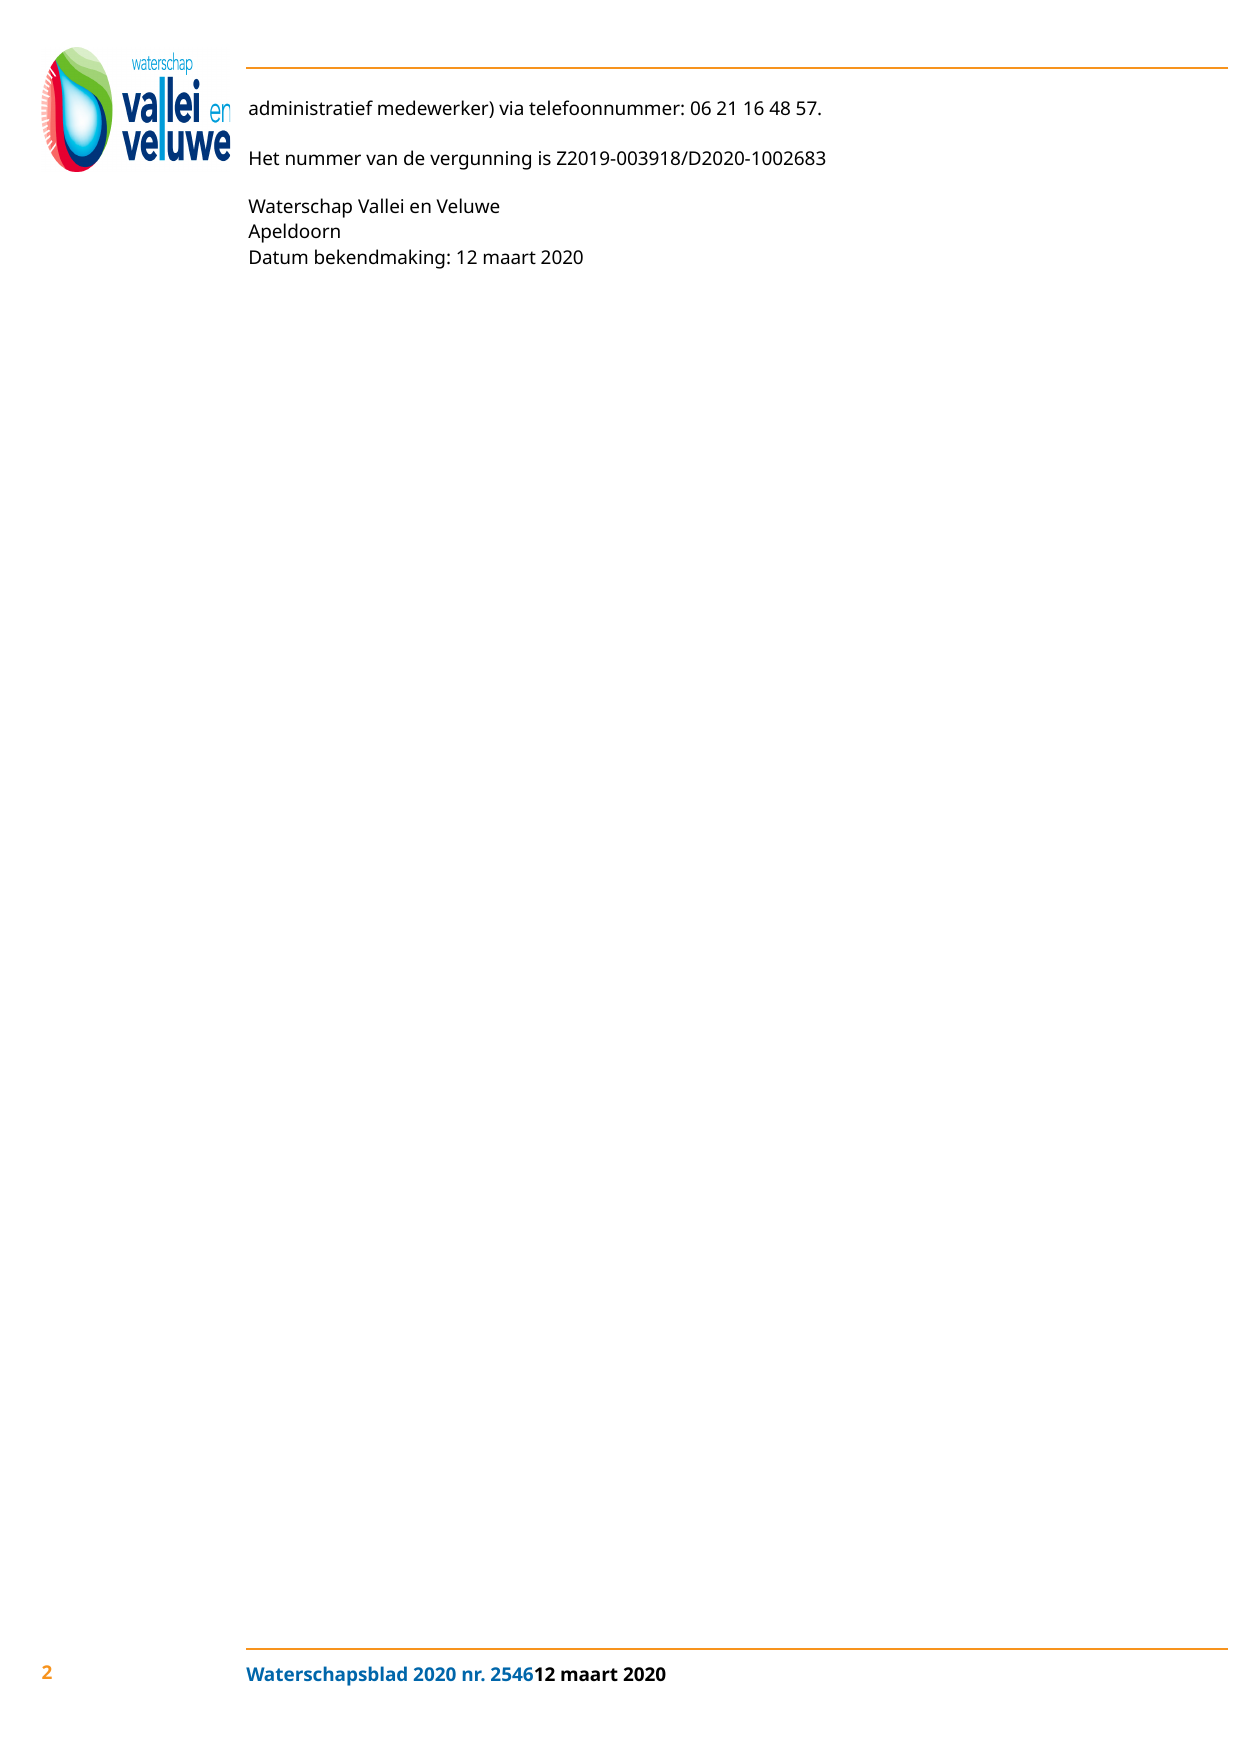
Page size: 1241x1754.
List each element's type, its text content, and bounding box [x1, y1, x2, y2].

text Datum bekendmaking: 12 maart 2020 [248, 244, 1152, 270]
text administratief medewerker) via telefoonnummer: 06 21 16 48 57. [248, 95, 1152, 121]
picture [41, 47, 231, 172]
text Apeldoorn [248, 219, 1152, 244]
text Waterschap Vallei en Veluwe [248, 193, 1152, 219]
text Het nummer van de vergunning is Z2019-003918/D2020-1002683 [248, 145, 1152, 171]
